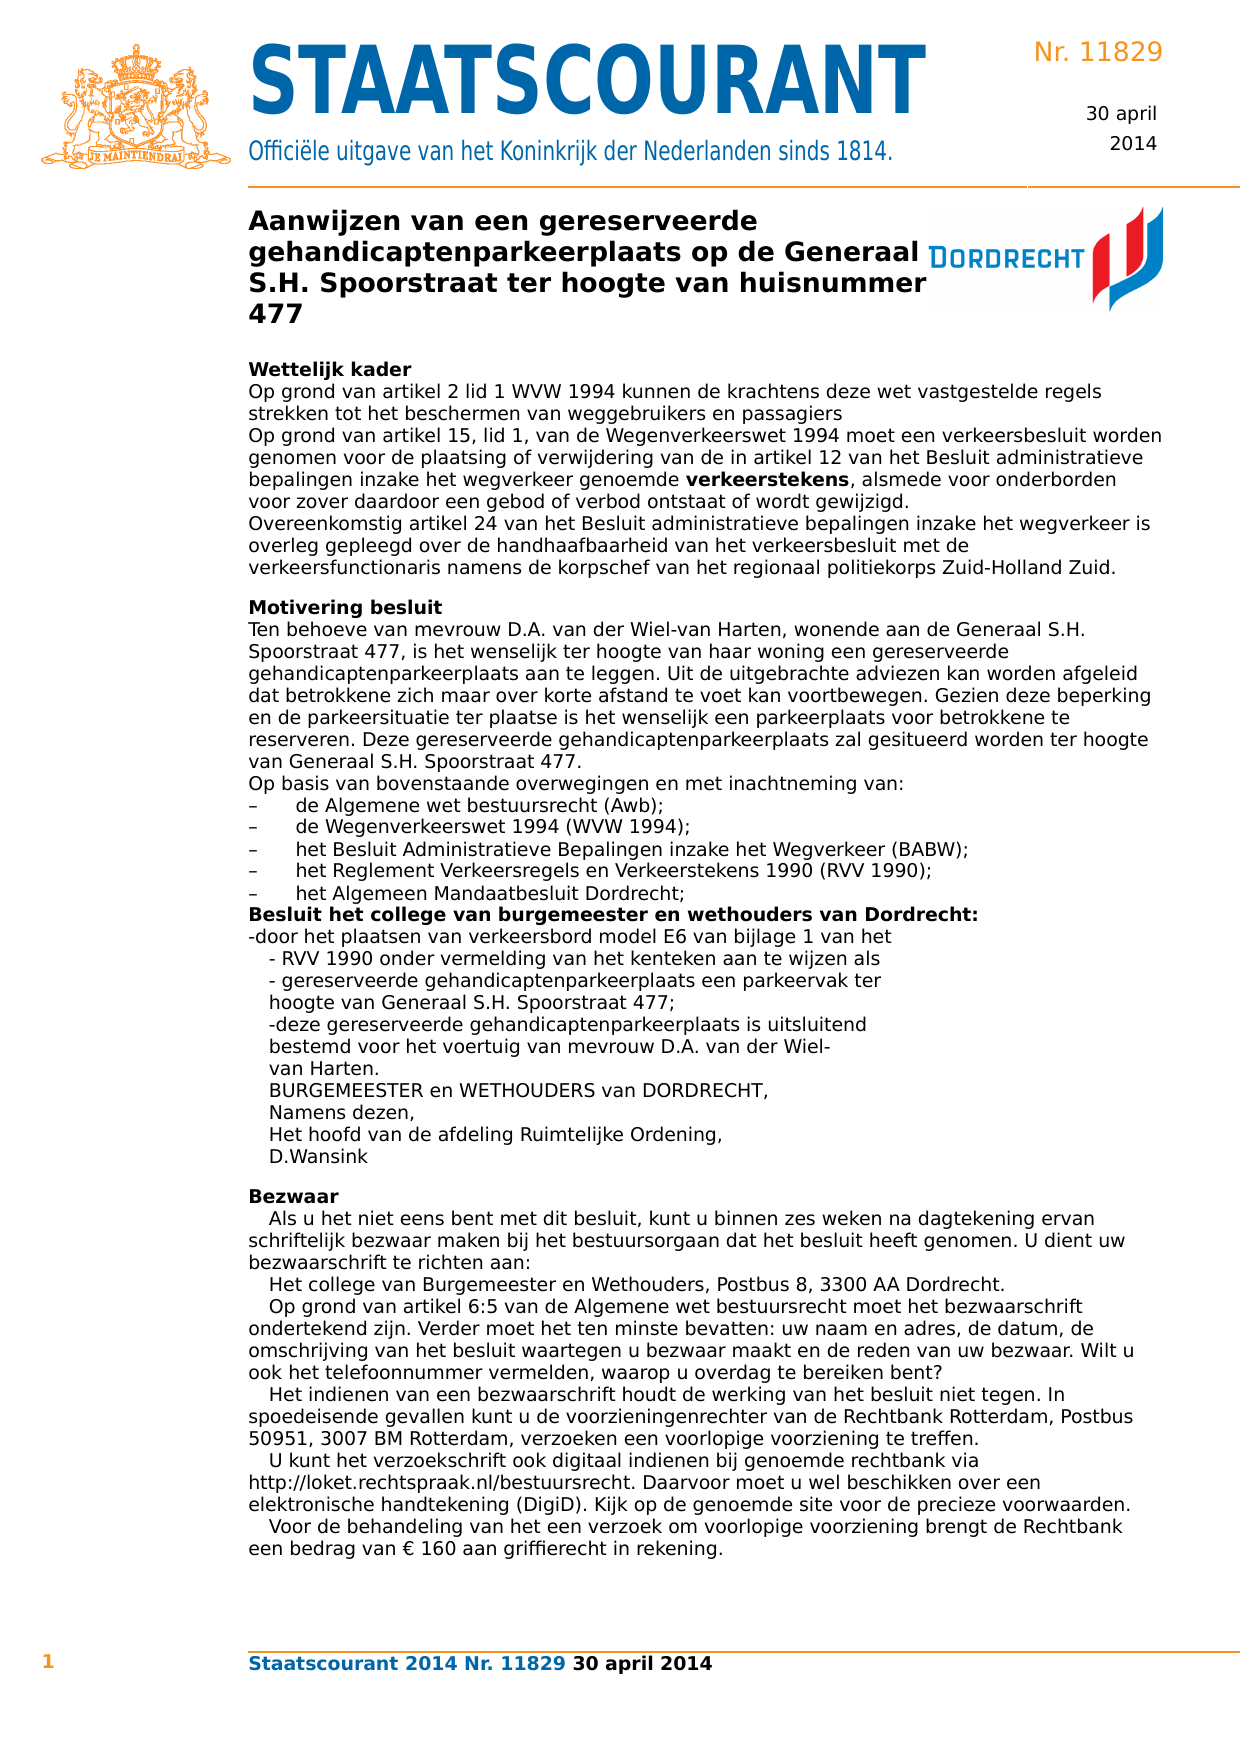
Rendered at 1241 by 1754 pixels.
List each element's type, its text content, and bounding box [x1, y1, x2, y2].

text Besluit het college van burgemeester en wethouders van Dordrecht: [248, 904, 1163, 926]
list het Algemeen Mandaatbesluit Dordrecht; [248, 882, 1163, 904]
text Op basis van bovenstaande overwegingen en met inachtneming van: [248, 772, 1163, 794]
text Op grond van artikel 15, lid 1, van de Wegenverkeerswet 1994 moet een verkeersbesluit worden genomen voor de plaatsing of verwijdering van de in artikel 12 van het Besluit administratieve bepalingen inzake het wegverkeer genoemde verkeerstekens, alsmede voor onderborden voor zover daardoor een gebod of verbod ontstaat of wordt gewijzigd. [248, 425, 1163, 513]
subtitle Bezwaar [248, 1186, 1163, 1208]
text Het hoofd van de afdeling Ruimtelijke Ordening, [248, 1124, 1163, 1146]
list de Wegenverkeerswet 1994 (WVW 1994); [248, 816, 1163, 838]
subtitle Motivering besluit [248, 597, 1163, 619]
text bestemd voor het voertuig van mevrouw D.A. van der Wiel- [248, 1036, 1163, 1058]
picture [41, 44, 231, 169]
text BURGEMEESTER en WETHOUDERS van DORDRECHT, [248, 1080, 1163, 1102]
text U kunt het verzoekschrift ook digitaal indienen bij genoemde rechtbank via http://loket.rechtspraak.nl/bestuursrecht. Daarvoor moet u wel beschikken over een elektronische handtekening (DigiD). Kijk op de genoemde site voor de precieze voorwaarden. [248, 1449, 1163, 1516]
text -door het plaatsen van verkeersbord model E6 van bijlage 1 van het [248, 926, 1163, 948]
text Ten behoeve van mevrouw D.A. van der Wiel-van Harten, wonende aan de Generaal S.H. Spoorstraat 477, is het wenselijk ter hoogte van haar woning een gereserveerde gehandicaptenparkeerplaats aan te leggen. Uit de uitgebrachte adviezen kan worden afgeleid dat betrokkene zich maar over korte afstand te voet kan voortbewegen. Gezien deze beperking en de parkeersituatie ter plaatse is het wenselijk een parkeerplaats voor betrokkene te reserveren. Deze gereserveerde gehandicaptenparkeerplaats zal gesitueerd worden ter hoogte van Generaal S.H. Spoorstraat 477. [248, 619, 1163, 772]
picture [927, 205, 1164, 312]
subtitle Aanwijzen van een gereserveerde gehandicaptenparkeerplaats op de Generaal S.H. Spoorstraat ter hoogte van huisnummer 477 [248, 206, 1163, 330]
list het Reglement Verkeersregels en Verkeerstekens 1990 (RVV 1990); [248, 860, 1163, 882]
text hoogte van Generaal S.H. Spoorstraat 477; [248, 992, 1163, 1014]
text Op grond van artikel 2 lid 1 WVW 1994 kunnen de krachtens deze wet vastgestelde regels strekken tot het beschermen van weggebruikers en passagiers [248, 381, 1163, 425]
text Het college van Burgemeester en Wethouders, Postbus 8, 3300 AA Dordrecht. [248, 1274, 1163, 1296]
list het Besluit Administratieve Bepalingen inzake het Wegverkeer (BABW); [248, 838, 1163, 860]
text Op grond van artikel 6:5 van de Algemene wet bestuursrecht moet het bezwaarschrift ondertekend zijn. Verder moet het ten minste bevatten: uw naam en adres, de datum, de omschrijving van het besluit waartegen u bezwaar maakt en de reden van uw bezwaar. Wilt u ook het telefoonnummer vermelden, waarop u overdag te bereiken bent? [248, 1296, 1163, 1384]
text van Harten. [248, 1058, 1163, 1080]
text - gereserveerde gehandicaptenparkeerplaats een parkeervak ter [248, 970, 1163, 992]
text Overeenkomstig artikel 24 van het Besluit administratieve bepalingen inzake het wegverkeer is overleg gepleegd over de handhaafbaarheid van het verkeersbesluit met de verkeersfunctionaris namens de korpschef van het regionaal politiekorps Zuid-Holland Zuid. [248, 513, 1163, 579]
text Voor de behandeling van het een verzoek om voorlopige voorziening brengt de Rechtbank een bedrag van € 160 aan griffierecht in rekening. [248, 1516, 1163, 1559]
subtitle Wettelijk kader [248, 359, 1163, 381]
list de Algemene wet bestuursrecht (Awb); [248, 794, 1163, 816]
text Het indienen van een bezwaarschrift houdt de werking van het besluit niet tegen. In spoedeisende gevallen kunt u de voorzieningenrechter van de Rechtbank Rotterdam, Postbus 50951, 3007 BM Rotterdam, verzoeken een voorlopige voorziening te treffen. [248, 1384, 1163, 1449]
text -deze gereserveerde gehandicaptenparkeerplaats is uitsluitend [248, 1014, 1163, 1036]
text - RVV 1990 onder vermelding van het kenteken aan te wijzen als [248, 948, 1163, 970]
text D.Wansink [248, 1146, 1163, 1168]
text Als u het niet eens bent met dit besluit, kunt u binnen zes weken na dagtekening ervan schriftelijk bezwaar maken bij het bestuursorgaan dat het besluit heeft genomen. U dient uw bezwaarschrift te richten aan: [248, 1208, 1163, 1274]
text Namens dezen, [248, 1102, 1163, 1124]
